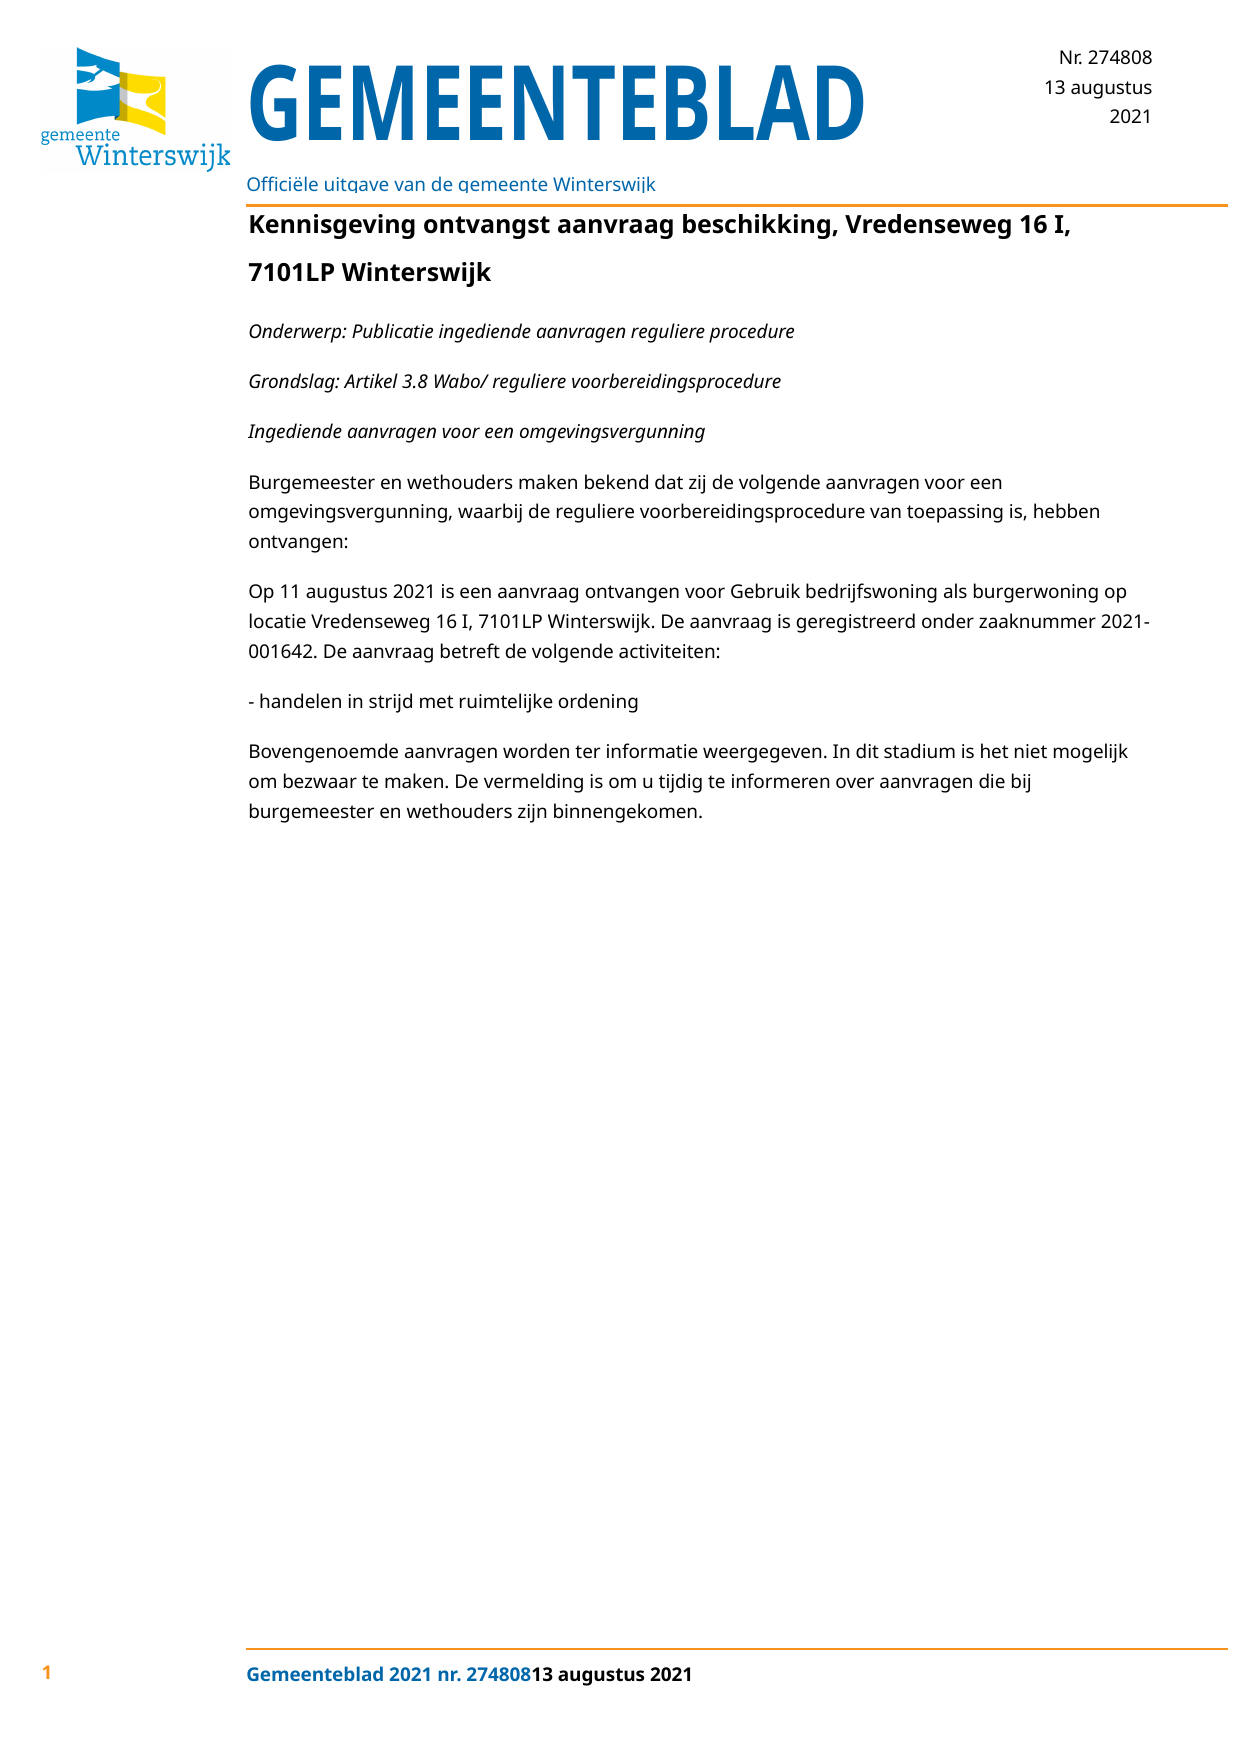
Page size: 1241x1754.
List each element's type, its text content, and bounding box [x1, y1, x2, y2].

text - handelen in strijd met ruimtelijke ordening [248, 688, 1152, 714]
text Op 11 augustus 2021 is een aanvraag ontvangen voor Gebruik bedrijfswoning als burgerwoning op locatie Vredenseweg 16 I, 7101LP Winterswijk. De aanvraag is geregistreerd onder zaaknummer 2021-001642. De aanvraag betreft de volgende activiteiten: [248, 579, 1152, 664]
text Ingediende aanvragen voor een omgevingsvergunning [248, 419, 1152, 444]
picture [41, 47, 231, 172]
text Kennisgeving ontvangst aanvraag beschikking, Vredenseweg 16 I, 7101LP Winterswijk [248, 207, 1152, 288]
picture [225, 153, 231, 162]
text Burgemeester en wethouders maken bekend dat zij de volgende aanvragen voor een omgevingsvergunning, waarbij de reguliere voorbereidingsprocedure van toepassing is, hebben ontvangen: [248, 469, 1152, 554]
text Grondslag: Artikel 3.8 Wabo/ reguliere voorbereidingsprocedure [248, 368, 1152, 394]
text Bovengenoemde aanvragen worden ter informatie weergegeven. In dit stadium is het niet mogelijk om bezwaar te maken. De vermelding is om u tijdig te informeren over aanvragen die bij burgemeester en wethouders zijn binnengekomen. [248, 739, 1152, 824]
text Onderwerp: Publicatie ingediende aanvragen reguliere procedure [248, 318, 1152, 344]
